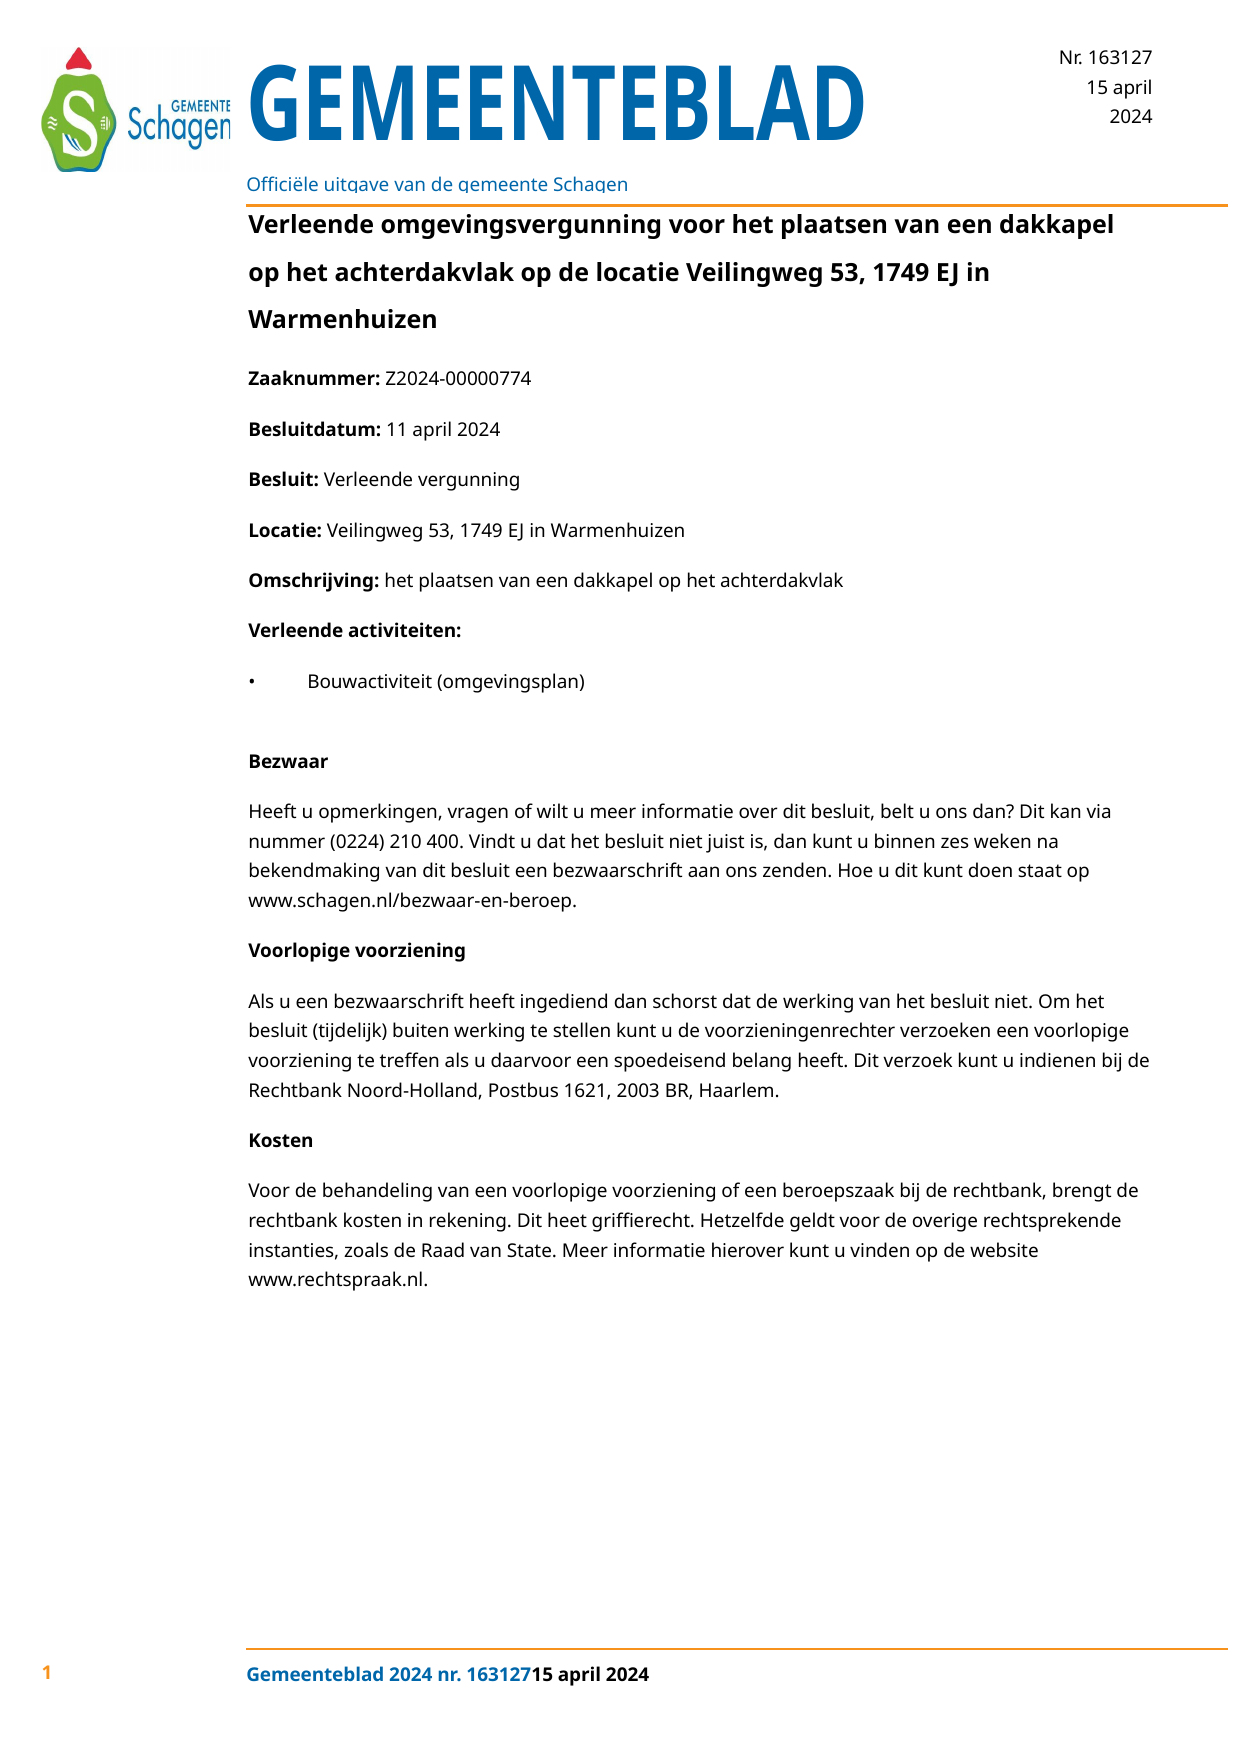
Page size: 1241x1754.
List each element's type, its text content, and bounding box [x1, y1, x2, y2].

picture [41, 47, 231, 172]
text Verleende omgevingsvergunning voor het plaatsen van een dakkapel op het achterdakvlak op de locatie Veilingweg 53, 1749 EJ in Warmenhuizen [248, 207, 1152, 336]
text Zaaknummer: Z2024-00000774 [248, 366, 1152, 391]
text Kosten [248, 1127, 1152, 1153]
text Voor de behandeling van een voorlopige voorziening of een beroepszaak bij de rechtbank, brengt de rechtbank kosten in rekening. Dit heet griffierecht. Hetzelfde geldt voor de overige rechtsprekende instanties, zoals de Raad van State. Meer informatie hierover kunt u vinden op de website www.rechtspraak.nl. [248, 1178, 1152, 1292]
list Bouwactiviteit (omgevingsplan) [248, 668, 1152, 694]
text Locatie: Veilingweg 53, 1749 EJ in Warmenhuizen [248, 517, 1152, 542]
text Voorlopige voorziening [248, 938, 1152, 963]
text Bezwaar [248, 748, 1152, 774]
text Besluit: Verleende vergunning [248, 466, 1152, 492]
text Als u een bezwaarschrift heeft ingediend dan schorst dat de werking van het besluit niet. Om het besluit (tijdelijk) buiten werking te stellen kunt u de voorzieningenrechter verzoeken een voorlopige voorziening te treffen als u daarvoor een spoedeisend belang heeft. Dit verzoek kunt u indienen bij de Rechtbank Noord-Holland, Postbus 1621, 2003 BR, Haarlem. [248, 988, 1152, 1102]
text Besluitdatum: 11 april 2024 [248, 416, 1152, 442]
text Omschrijving: het plaatsen van een dakkapel op het achterdakvlak [248, 567, 1152, 593]
text Verleende activiteiten: [248, 618, 1152, 643]
text Heeft u opmerkingen, vragen of wilt u meer informatie over dit besluit, belt u ons dan? Dit kan via nummer (0224) 210 400. Vindt u dat het besluit niet juist is, dan kunt u binnen zes weken na bekendmaking van dit besluit een bezwaarschrift aan ons zenden. Hoe u dit kunt doen staat op www.schagen.nl/bezwaar-en-beroep. [248, 798, 1152, 913]
